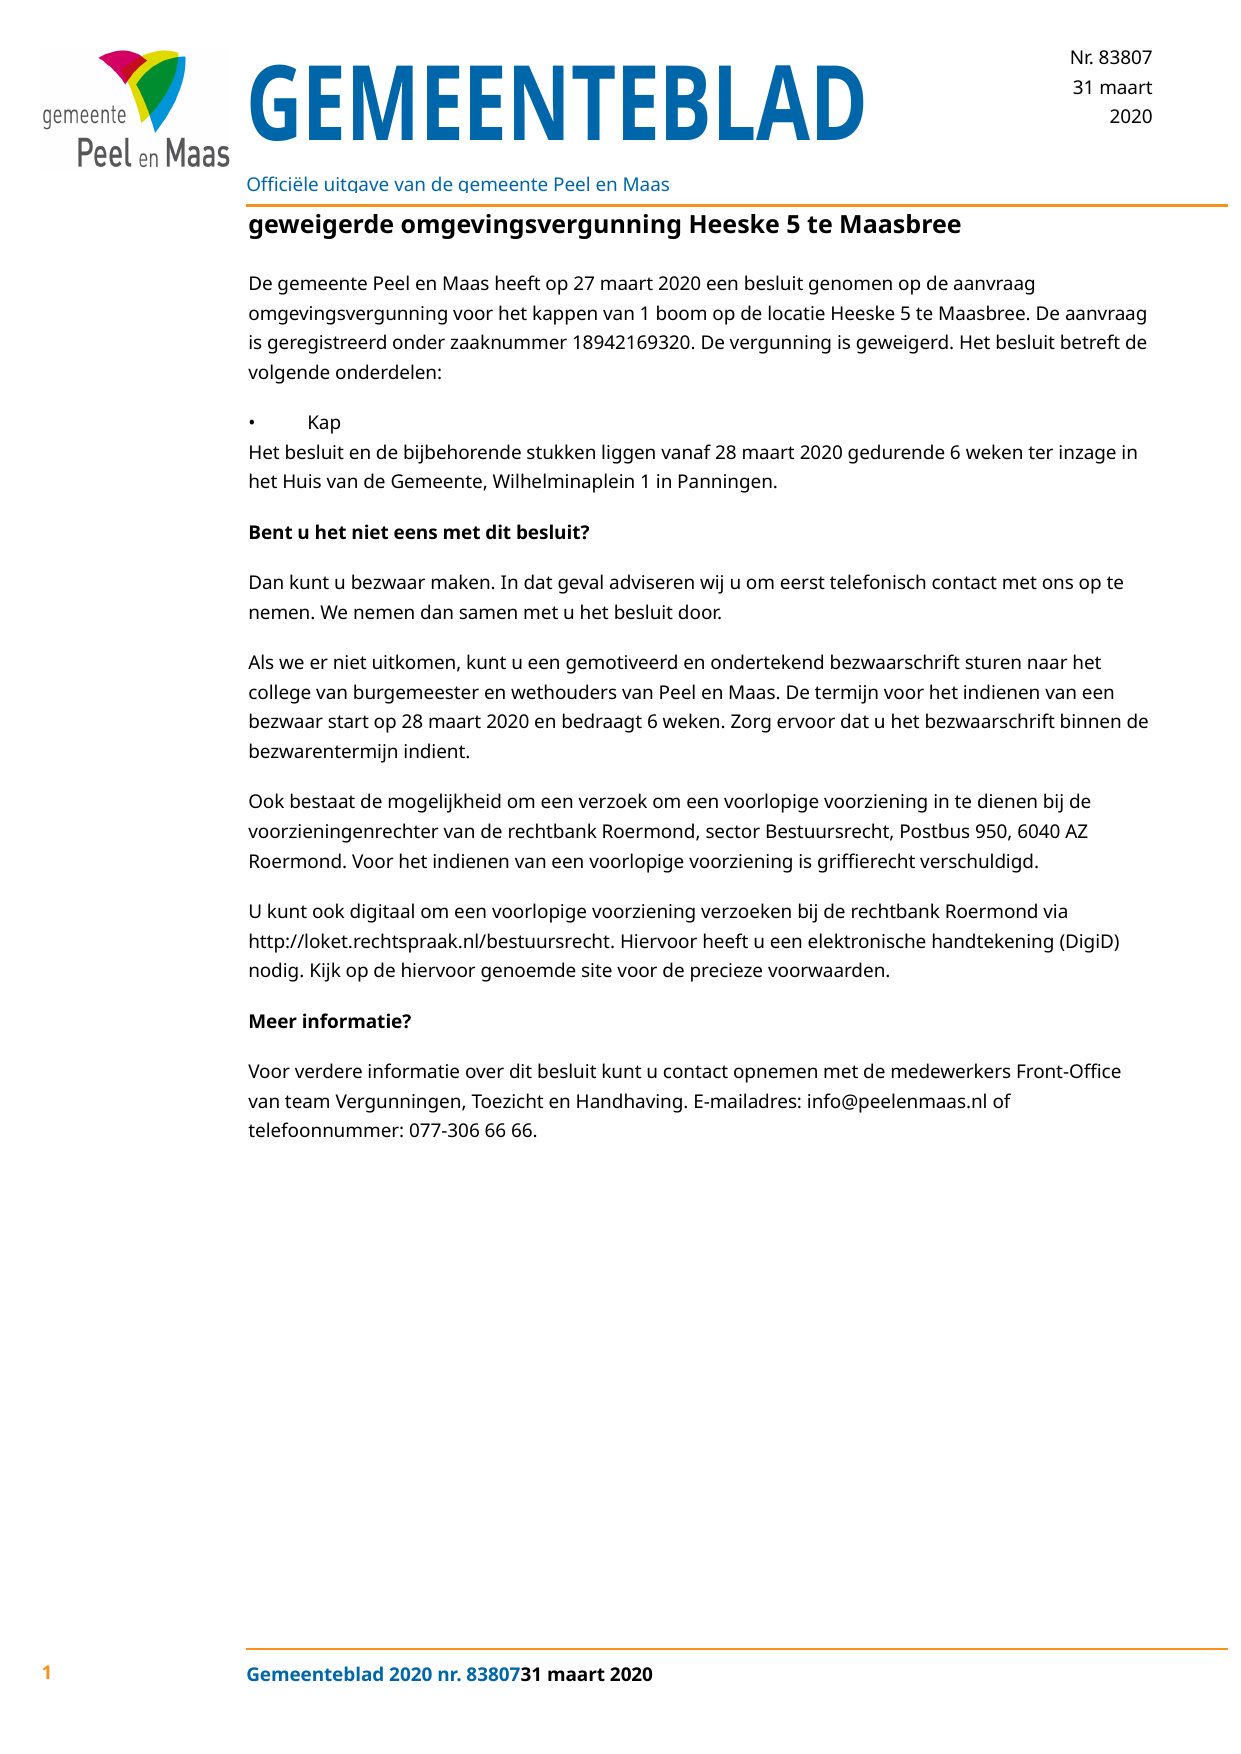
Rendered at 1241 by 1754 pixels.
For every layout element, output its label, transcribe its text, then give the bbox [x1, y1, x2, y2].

text Als we er niet uitkomen, kunt u een gemotiveerd en ondertekend bezwaarschrift sturen naar het college van burgemeester en wethouders van Peel en Maas. De termijn voor het indienen van een bezwaar start op 28 maart 2020 en bedraagt 6 weken. Zorg ervoor dat u het bezwaarschrift binnen de bezwarentermijn indient. [248, 649, 1152, 764]
list Kap [248, 409, 1152, 435]
text Het besluit en de bijbehorende stukken liggen vanaf 28 maart 2020 gedurende 6 weken ter inzage in het Huis van de Gemeente, Wilhelminaplein 1 in Panningen. [248, 439, 1152, 494]
text geweigerde omgevingsvergunning Heeske 5 te Maasbree [248, 207, 1152, 241]
text U kunt ook digitaal om een voorlopige voorziening verzoeken bij de rechtbank Roermond via http://loket.rechtspraak.nl/bestuursrecht. Hiervoor heeft u een elektronische handtekening (DigiD) nodig. Kijk op de hiervoor genoemde site voor de precieze voorwaarden. [248, 898, 1152, 983]
picture [41, 47, 231, 172]
text De gemeente Peel en Maas heeft op 27 maart 2020 een besluit genomen op de aanvraag omgevingsvergunning voor het kappen van 1 boom op de locatie Heeske 5 te Maasbree. De aanvraag is geregistreerd onder zaaknummer 18942169320. De vergunning is geweigerd. Het besluit betreft de volgende onderdelen: [248, 270, 1152, 385]
text Dan kunt u bezwaar maken. In dat geval adviseren wij u om eerst telefonisch contact met ons op te nemen. We nemen dan samen met u het besluit door. [248, 569, 1152, 625]
text Voor verdere informatie over dit besluit kunt u contact opnemen met de medewerkers Front-Office van team Vergunningen, Toezicht en Handhaving. E-mailadres: info@peelenmaas.nl of telefoonnummer: 077-306 66 66. [248, 1058, 1152, 1143]
text Bent u het niet eens met dit besluit? [248, 519, 1152, 545]
text Meer informatie? [248, 1008, 1152, 1033]
text Ook bestaat de mogelijkheid om een verzoek om een voorlopige voorziening in te dienen bij de voorzieningenrechter van de rechtbank Roermond, sector Bestuursrecht, Postbus 950, 6040 AZ Roermond. Voor het indienen van een voorlopige voorziening is griffierecht verschuldigd. [248, 789, 1152, 873]
